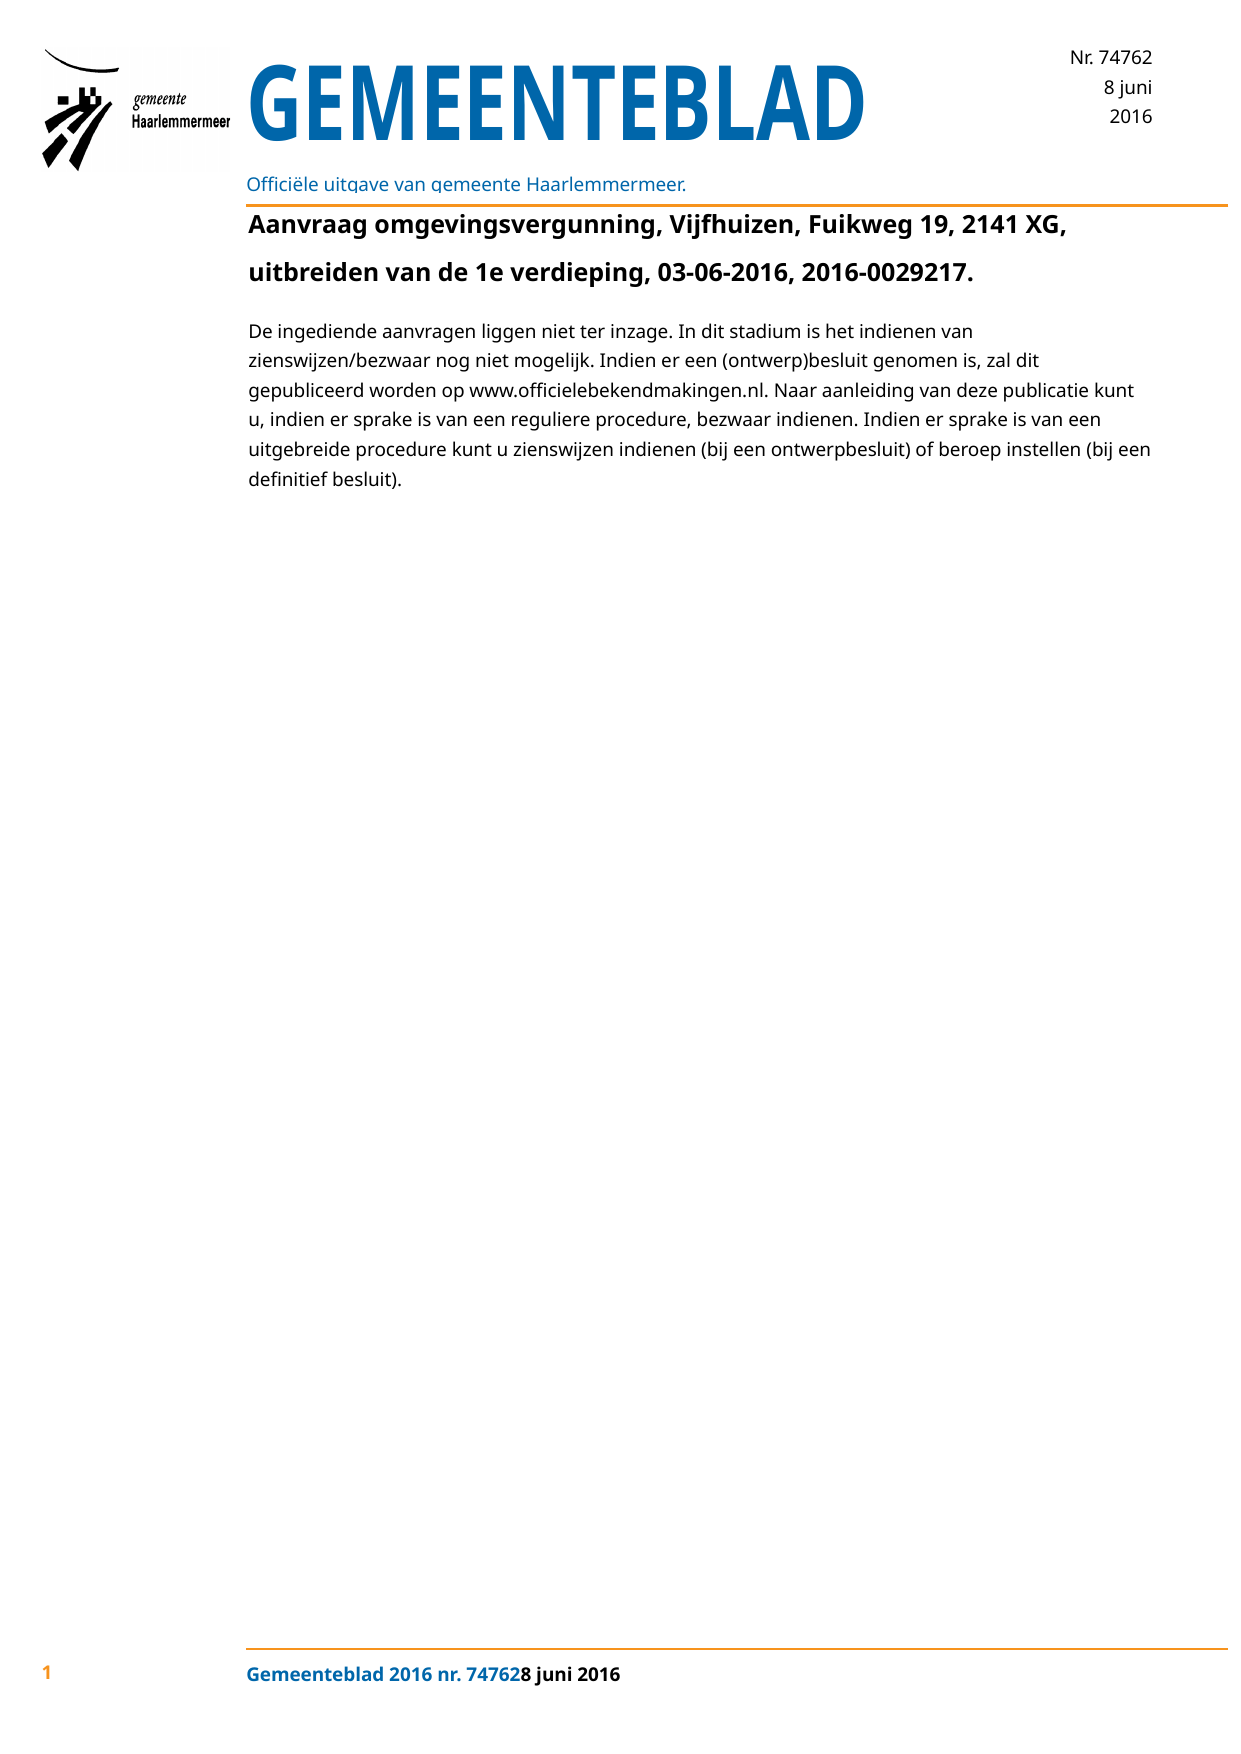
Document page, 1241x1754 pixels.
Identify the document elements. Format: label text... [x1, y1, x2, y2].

text Aanvraag omgevingsvergunning, Vijfhuizen, Fuikweg 19, 2141 XG, uitbreiden van de 1e verdieping, 03-06-2016, 2016-0029217. [248, 207, 1152, 288]
picture [41, 47, 231, 172]
text De ingediende aanvragen liggen niet ter inzage. In dit stadium is het indienen van zienswijzen/bezwaar nog niet mogelijk. Indien er een (ontwerp)besluit genomen is, zal dit gepubliceerd worden op www.officielebekendmakingen.nl. Naar aanleiding van deze publicatie kunt u, indien er sprake is van een reguliere procedure, bezwaar indienen. Indien er sprake is van een uitgebreide procedure kunt u zienswijzen indienen (bij een ontwerpbesluit) of beroep instellen (bij een definitief besluit). [248, 318, 1152, 492]
